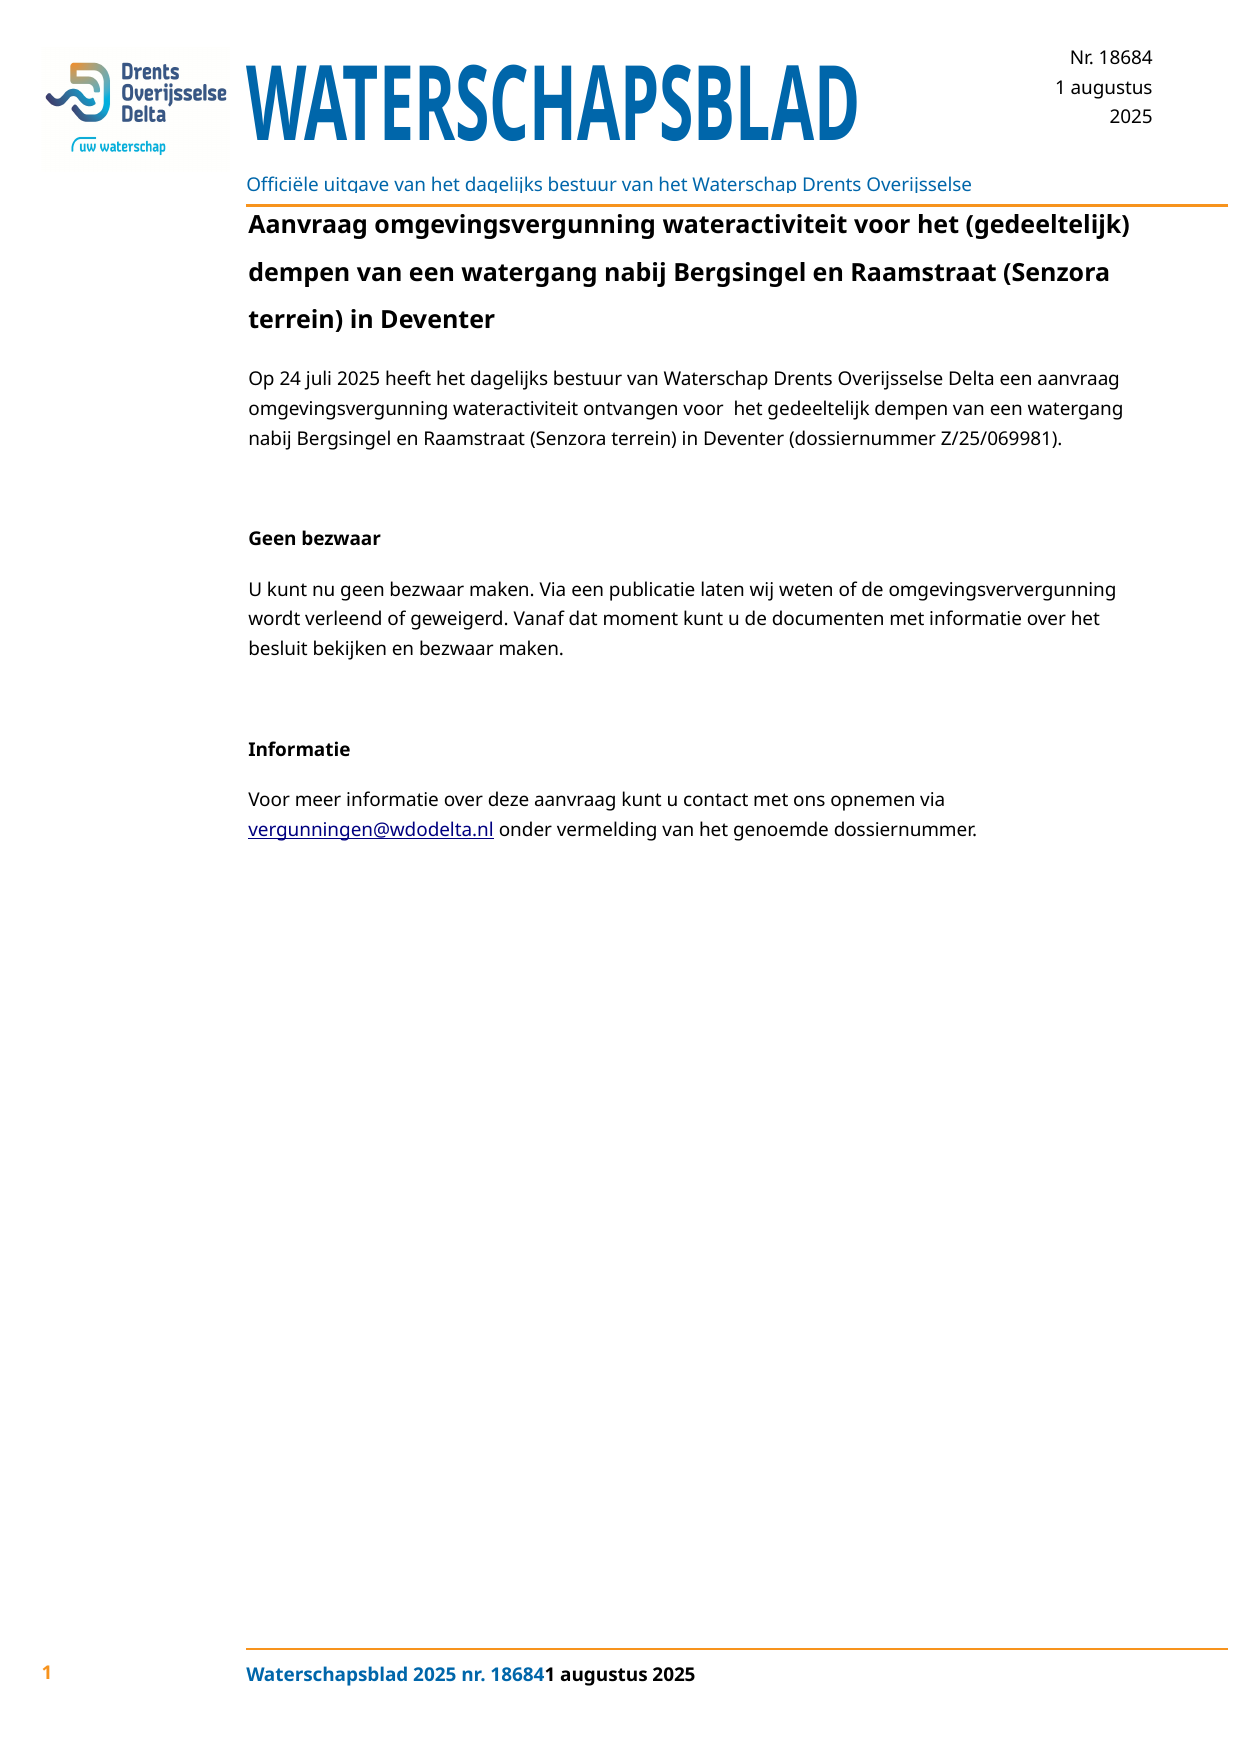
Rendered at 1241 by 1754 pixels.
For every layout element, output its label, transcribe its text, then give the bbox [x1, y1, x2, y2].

text Voor meer informatie over deze aanvraag kunt u contact met ons opnemen via vergunningen@wdodelta.nl onder vermelding van het genoemde dossiernummer. [248, 786, 1152, 842]
text Geen bezwaar [248, 526, 1152, 551]
text Informatie [248, 736, 1152, 762]
picture [41, 47, 231, 172]
text Aanvraag omgevingsvergunning wateractiviteit voor het (gedeeltelijk) dempen van een watergang nabij Bergsingel en Raamstraat (Senzora terrein) in Deventer [248, 207, 1152, 336]
text U kunt nu geen bezwaar maken. Via een publicatie laten wij weten of de omgevingsververgunning wordt verleend of geweigerd. Vanaf dat moment kunt u de documenten met informatie over het besluit bekijken en bezwaar maken. [248, 576, 1152, 661]
text Op 24 juli 2025 heeft het dagelijks bestuur van Waterschap Drents Overijsselse Delta een aanvraag omgevingsvergunning wateractiviteit ontvangen voor het gedeeltelijk dempen van een watergang nabij Bergsingel en Raamstraat (Senzora terrein) in Deventer (dossiernummer Z/25/069981). [248, 366, 1152, 450]
